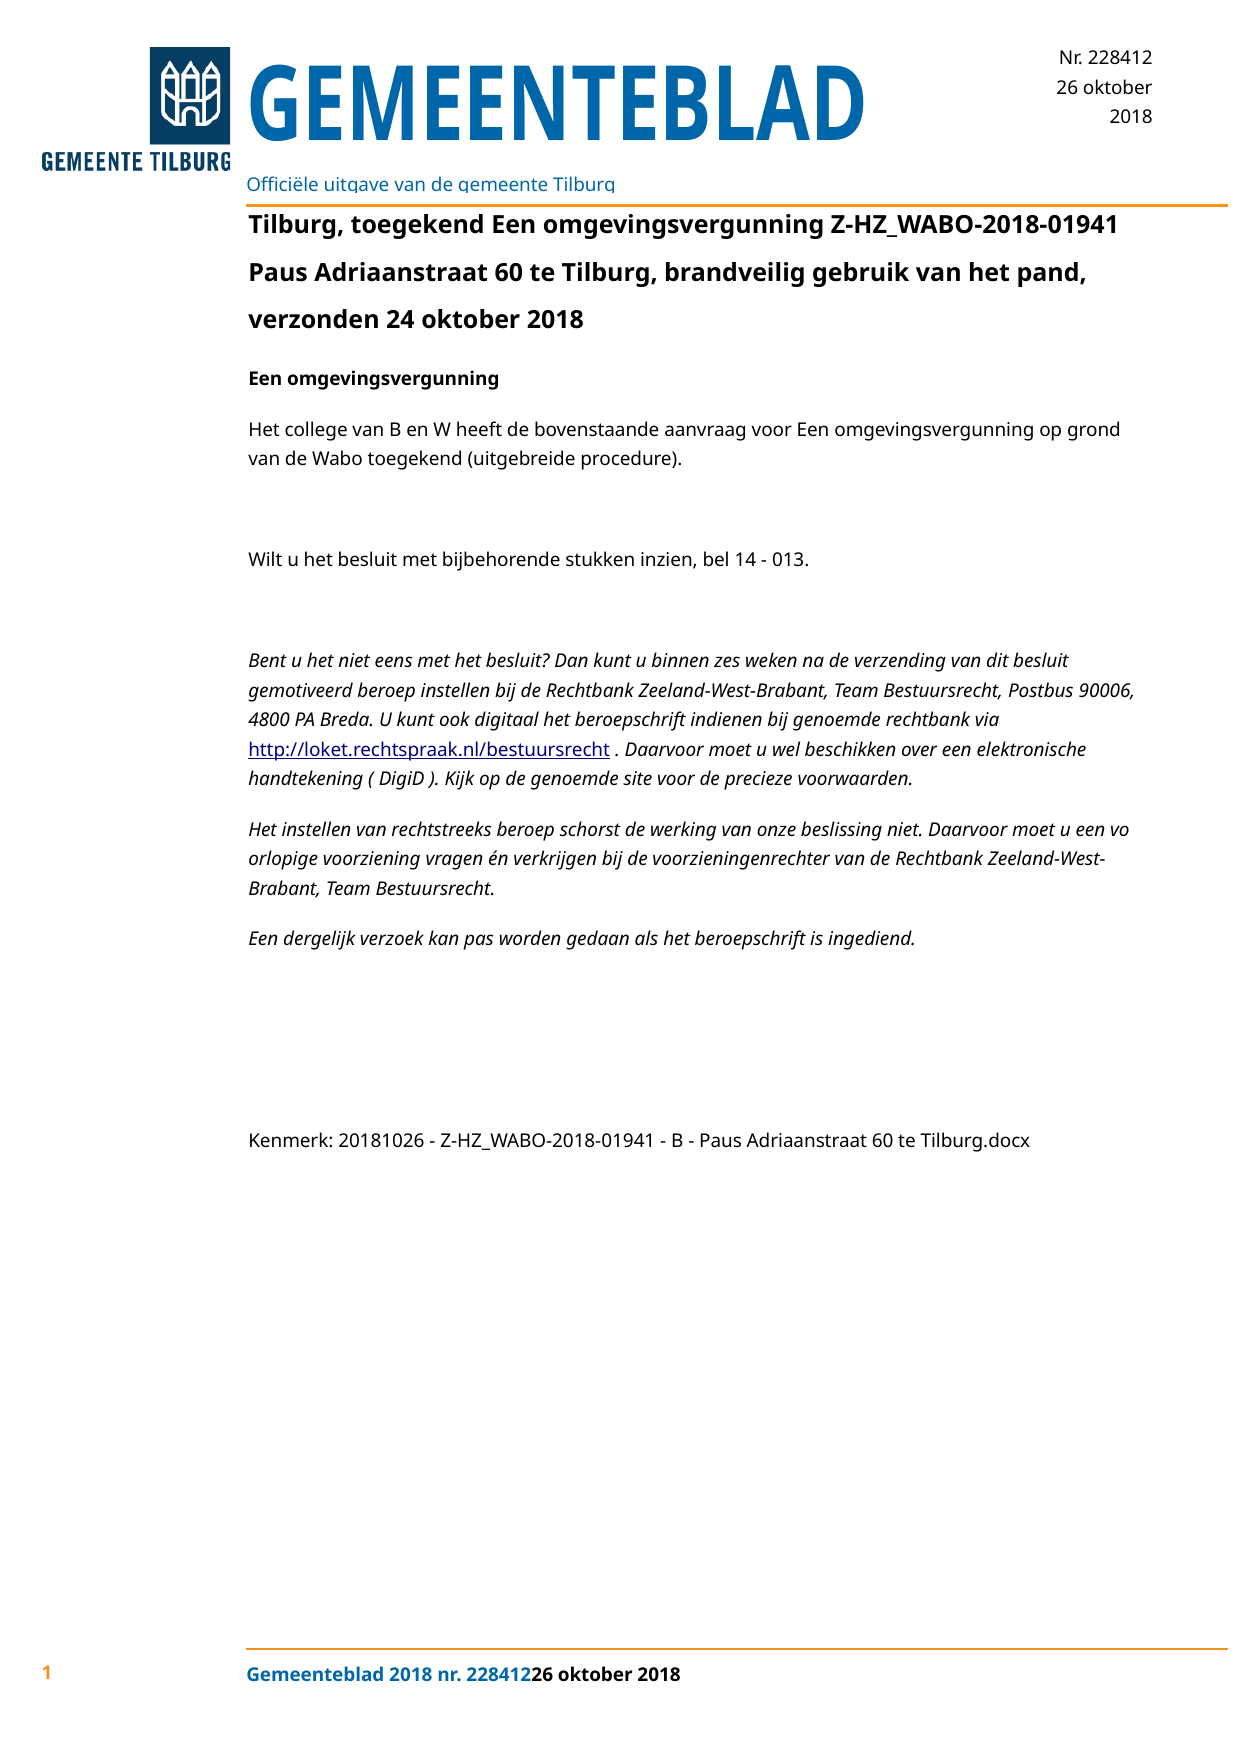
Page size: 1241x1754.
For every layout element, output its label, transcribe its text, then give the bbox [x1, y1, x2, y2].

picture [41, 47, 231, 172]
text Kenmerk: 20181026 - Z-HZ_WABO-2018-01941 - B - Paus Adriaanstraat 60 te Tilburg.docx [248, 1127, 1152, 1153]
text Een dergelijk verzoek kan pas worden gedaan als het beroepschrift is ingediend. [248, 926, 1152, 951]
text Het instellen van rechtstreeks beroep schorst de werking van onze beslissing niet. Daarvoor moet u een vo orlopige voorziening vragen én verkrijgen bij de voorzieningenrechter van de Rechtbank Zeeland-West-Brabant, Team Bestuursrecht. [248, 816, 1152, 901]
text Tilburg, toegekend Een omgevingsvergunning Z-HZ_WABO-2018-01941 Paus Adriaanstraat 60 te Tilburg, brandveilig gebruik van het pand, verzonden 24 oktober 2018 [248, 207, 1152, 336]
text Bent u het niet eens met het besluit? Dan kunt u binnen zes weken na de verzending van dit besluit gemotiveerd beroep instellen bij de Rechtbank Zeeland-West-Brabant, Team Bestuursrecht, Postbus 90006, 4800 PA Breda. U kunt ook digitaal het beroepschrift indienen bij genoemde rechtbank via http://loket.rechtspraak.nl/bestuursrecht . Daarvoor moet u wel beschikken over een elektronische handtekening ( DigiD ). Kijk op de genoemde site voor de precieze voorwaarden. [248, 647, 1152, 791]
text Wilt u het besluit met bijbehorende stukken inzien, bel 14 - 013. [248, 546, 1152, 572]
text Een omgevingsvergunning [248, 366, 1152, 391]
text Het college van B en W heeft de bovenstaande aanvraag voor Een omgevingsvergunning op grond van de Wabo toegekend (uitgebreide procedure). [248, 416, 1152, 471]
